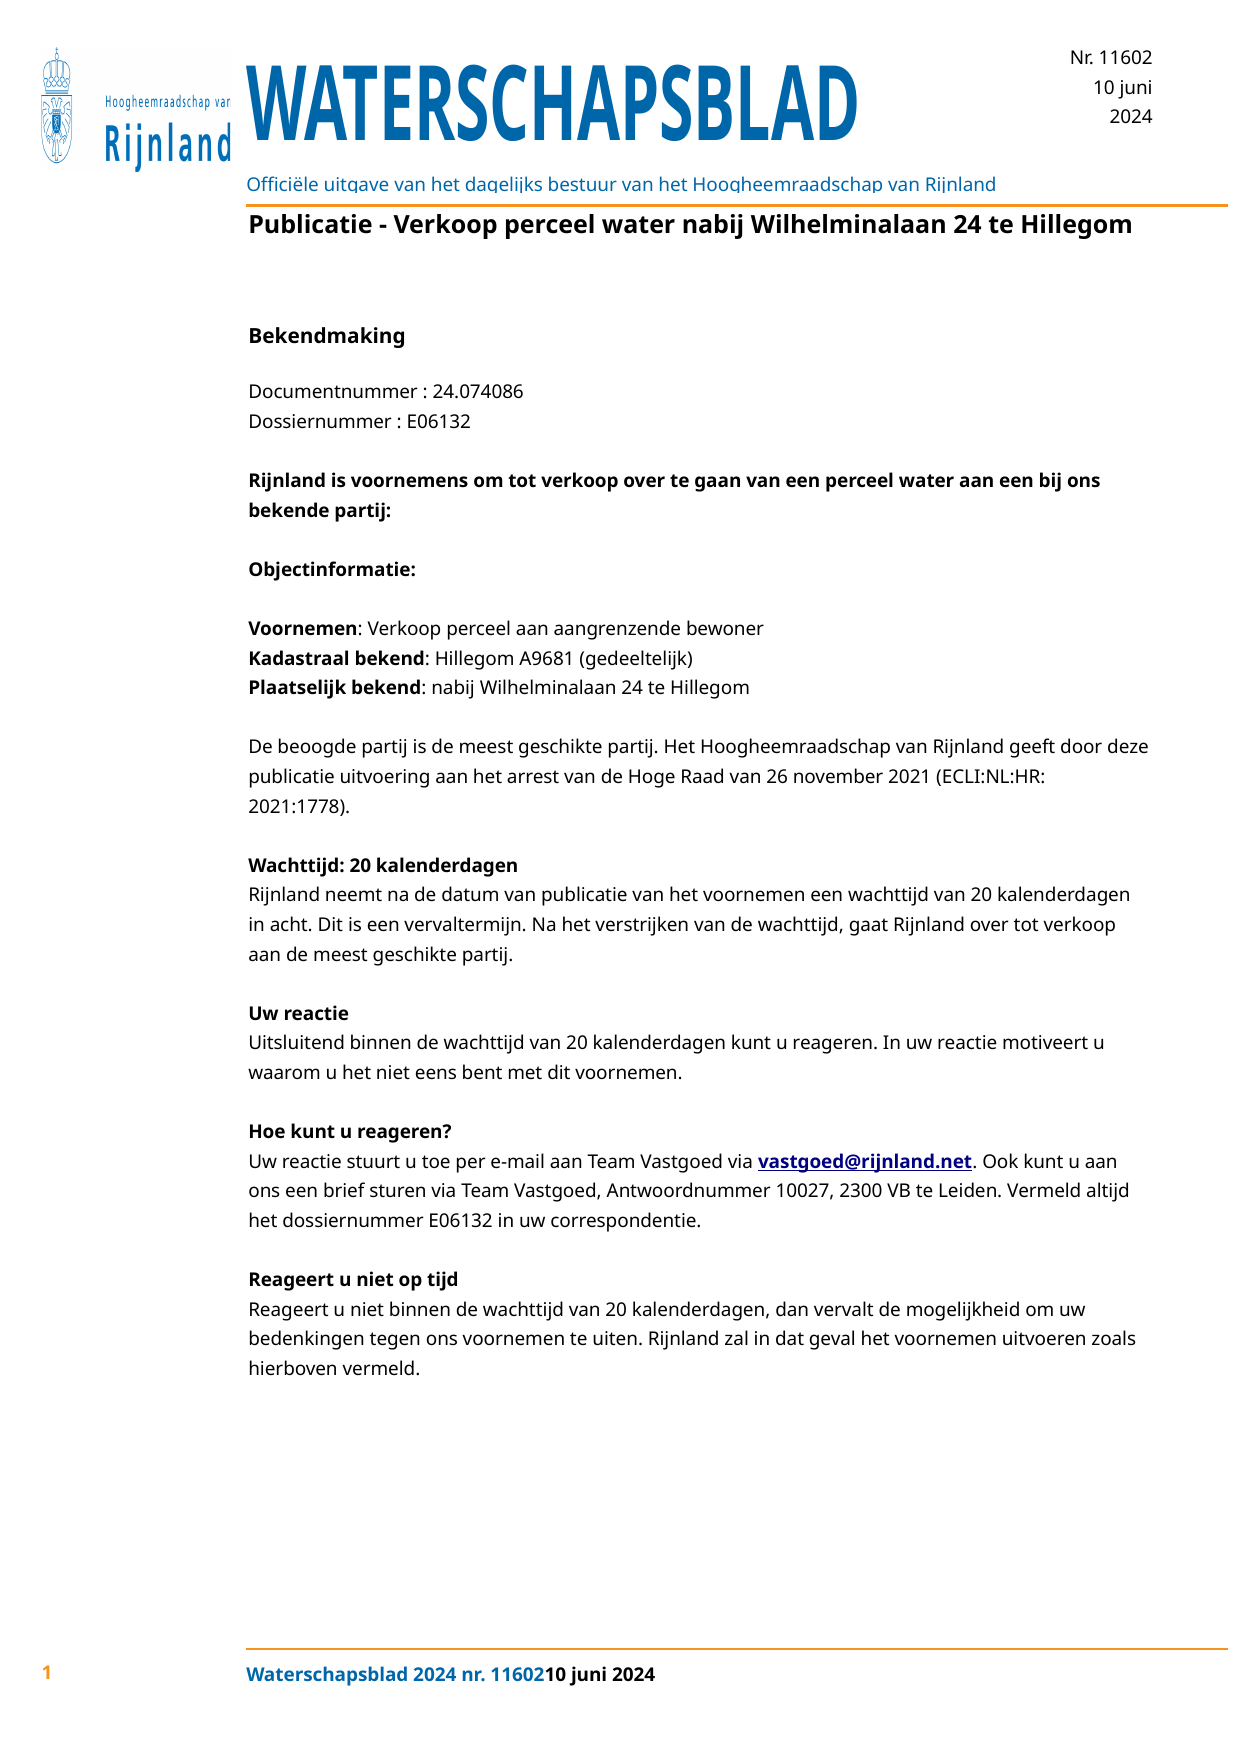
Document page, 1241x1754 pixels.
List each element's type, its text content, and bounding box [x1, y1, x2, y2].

text Voornemen: Verkoop perceel aan aangrenzende bewoner [248, 615, 1152, 641]
text Kadastraal bekend: Hillegom A9681 (gedeeltelijk) [248, 645, 1152, 671]
text Documentnummer : 24.074086 [248, 379, 1152, 404]
text Wachttijd: 20 kalenderdagen [248, 852, 1152, 878]
text Reageert u niet op tijd [248, 1266, 1152, 1292]
picture [41, 47, 231, 172]
text Publicatie - Verkoop perceel water nabij Wilhelminalaan 24 te Hillegom [248, 207, 1152, 241]
text Reageert u niet binnen de wachttijd van 20 kalenderdagen, dan vervalt de mogelijkheid om uw bedenkingen tegen ons voornemen te uiten. Rijnland zal in dat geval het voornemen uitvoeren zoals hierboven vermeld. [248, 1296, 1152, 1381]
text Uw reactie [248, 1000, 1152, 1026]
text Rijnland neemt na de datum van publicatie van het voornemen een wachttijd van 20 kalenderdagen in acht. Dit is een vervaltermijn. Na het verstrijken van de wachttijd, gaat Rijnland over tot verkoop aan de meest geschikte partij. [248, 882, 1152, 967]
text Uw reactie stuurt u toe per e-mail aan Team Vastgoed via vastgoed@rijnland.net. Ook kunt u aan ons een brief sturen via Team Vastgoed, Antwoordnummer 10027, 2300 VB te Leiden. Vermeld altijd het dossiernummer E06132 in uw correspondentie. [248, 1148, 1152, 1233]
text Dossiernummer : E06132 [248, 408, 1152, 434]
text De beoogde partij is de meest geschikte partij. Het Hoogheemraadschap van Rijnland geeft door deze publicatie uitvoering aan het arrest van de Hoge Raad van 26 november 2021 (ECLI:NL:HR: 2021:1778). [248, 734, 1152, 819]
text Rijnland is voornemens om tot verkoop over te gaan van een perceel water aan een bij ons bekende partij: [248, 467, 1152, 523]
text Plaatselijk bekend: nabij Wilhelminalaan 24 te Hillegom [248, 674, 1152, 700]
text Objectinformatie: [248, 556, 1152, 582]
text Uitsluitend binnen de wachttijd van 20 kalenderdagen kunt u reageren. In uw reactie motiveert u waarom u het niet eens bent met dit voornemen. [248, 1029, 1152, 1085]
text Hoe kunt u reageren? [248, 1118, 1152, 1144]
text Bekendmaking [248, 321, 1152, 349]
